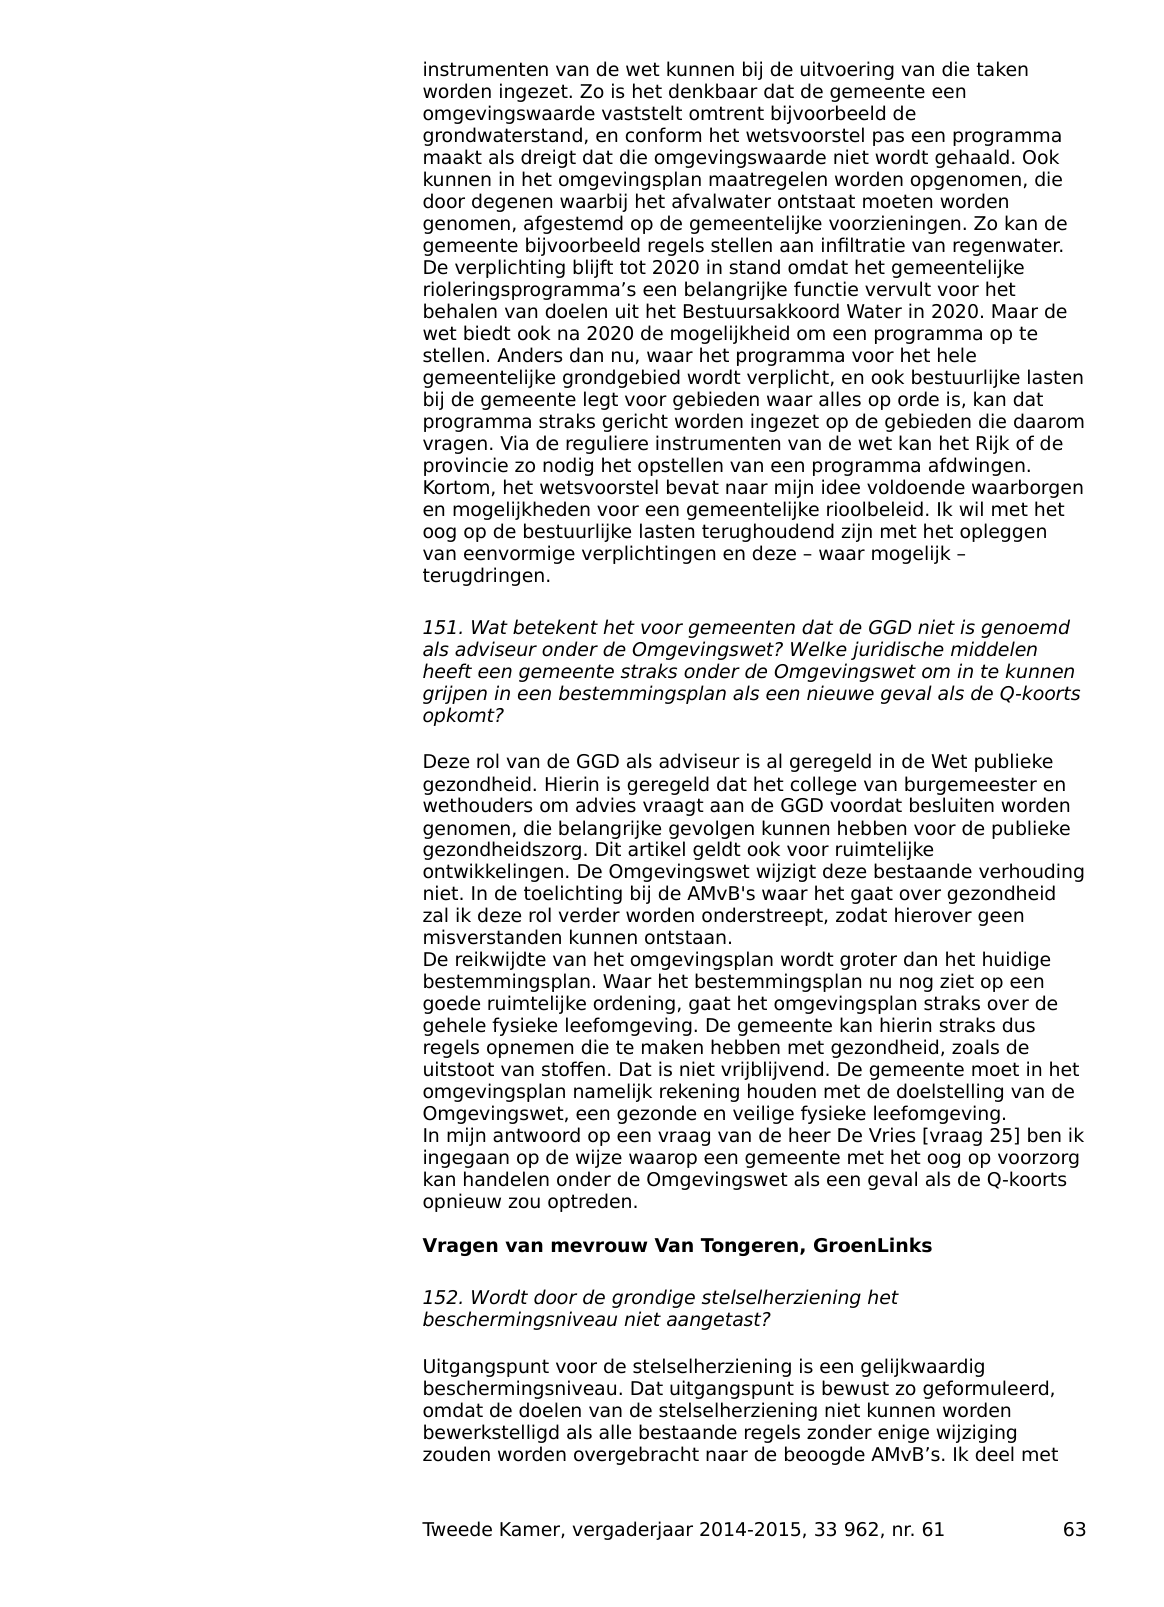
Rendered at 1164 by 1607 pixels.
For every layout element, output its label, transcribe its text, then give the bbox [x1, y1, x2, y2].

text In mijn antwoord op een vraag van de heer De Vries [vraag 25] ben ik ingegaan op de wijze waarop een gemeente met het oog op voorzorg kan handelen onder de Omgevingswet als een geval als de Q-koorts opnieuw zou optreden. [422, 1125, 1087, 1213]
text Uitgangspunt voor de stelselherziening is een gelijkwaardig beschermingsniveau. Dat uitgangspunt is bewust zo geformuleerd, omdat de doelen van de stelselherziening niet kunnen worden bewerkstelligd als alle bestaande regels zonder enige wijziging zouden worden overgebracht naar de beoogde AMvB’s. Ik deel met [422, 1356, 1087, 1466]
subtitle Vragen van mevrouw Van Tongeren, GroenLinks [422, 1235, 1087, 1257]
text Kortom, het wetsvoorstel bevat naar mijn idee voldoende waarborgen en mogelijkheden voor een gemeentelijke rioolbeleid. Ik wil met het oog op de bestuurlijke lasten terughoudend zijn met het opleggen van eenvormige verplichtingen en deze – waar mogelijk – terugdringen. [422, 477, 1087, 587]
text De reikwijdte van het omgevingsplan wordt groter dan het huidige bestemmingsplan. Waar het bestemmingsplan nu nog ziet op een goede ruimtelijke ordening, gaat het omgevingsplan straks over de gehele fysieke leefomgeving. De gemeente kan hierin straks dus regels opnemen die te maken hebben met gezondheid, zoals de uitstoot van stoffen. Dat is niet vrijblijvend. De gemeente moet in het omgevingsplan namelijk rekening houden met de doelstelling van de Omgevingswet, een gezonde en veilige fysieke leefomgeving. [422, 949, 1087, 1125]
subtitle 152. Wordt door de grondige stelselherziening het beschermingsniveau niet aangetast? [422, 1287, 1087, 1331]
text Deze rol van de GGD als adviseur is al geregeld in de Wet publieke gezondheid. Hierin is geregeld dat het college van burgemeester en wethouders om advies vraagt aan de GGD voordat besluiten worden genomen, die belangrijke gevolgen kunnen hebben voor de publieke gezondheidszorg. Dit artikel geldt ook voor ruimtelijke ontwikkelingen. De Omgevingswet wijzigt deze bestaande verhouding niet. In de toelichting bij de AMvB's waar het gaat over gezondheid zal ik deze rol verder worden onderstreept, zodat hierover geen misverstanden kunnen ontstaan. [422, 751, 1087, 949]
text instrumenten van de wet kunnen bij de uitvoering van die taken worden ingezet. Zo is het denkbaar dat de gemeente een omgevingswaarde vaststelt omtrent bijvoorbeeld de grondwaterstand, en conform het wetsvoorstel pas een programma maakt als dreigt dat die omgevingswaarde niet wordt gehaald. Ook kunnen in het omgevingsplan maatregelen worden opgenomen, die door degenen waarbij het afvalwater ontstaat moeten worden genomen, afgestemd op de gemeentelijke voorzieningen. Zo kan de gemeente bijvoorbeeld regels stellen aan infiltratie van regenwater. [422, 59, 1087, 257]
text De verplichting blijft tot 2020 in stand omdat het gemeentelijke rioleringsprogramma’s een belangrijke functie vervult voor het behalen van doelen uit het Bestuursakkoord Water in 2020. Maar de wet biedt ook na 2020 de mogelijkheid om een programma op te stellen. Anders dan nu, waar het programma voor het hele gemeentelijke grondgebied wordt verplicht, en ook bestuurlijke lasten bij de gemeente legt voor gebieden waar alles op orde is, kan dat programma straks gericht worden ingezet op de gebieden die daarom vragen. Via de reguliere instrumenten van de wet kan het Rijk of de provincie zo nodig het opstellen van een programma afdwingen. [422, 257, 1087, 477]
subtitle 151. Wat betekent het voor gemeenten dat de GGD niet is genoemd als adviseur onder de Omgevingswet? Welke juridische middelen heeft een gemeente straks onder de Omgevingswet om in te kunnen grijpen in een bestemmingsplan als een nieuwe geval als de Q-koorts opkomt? [422, 617, 1087, 726]
